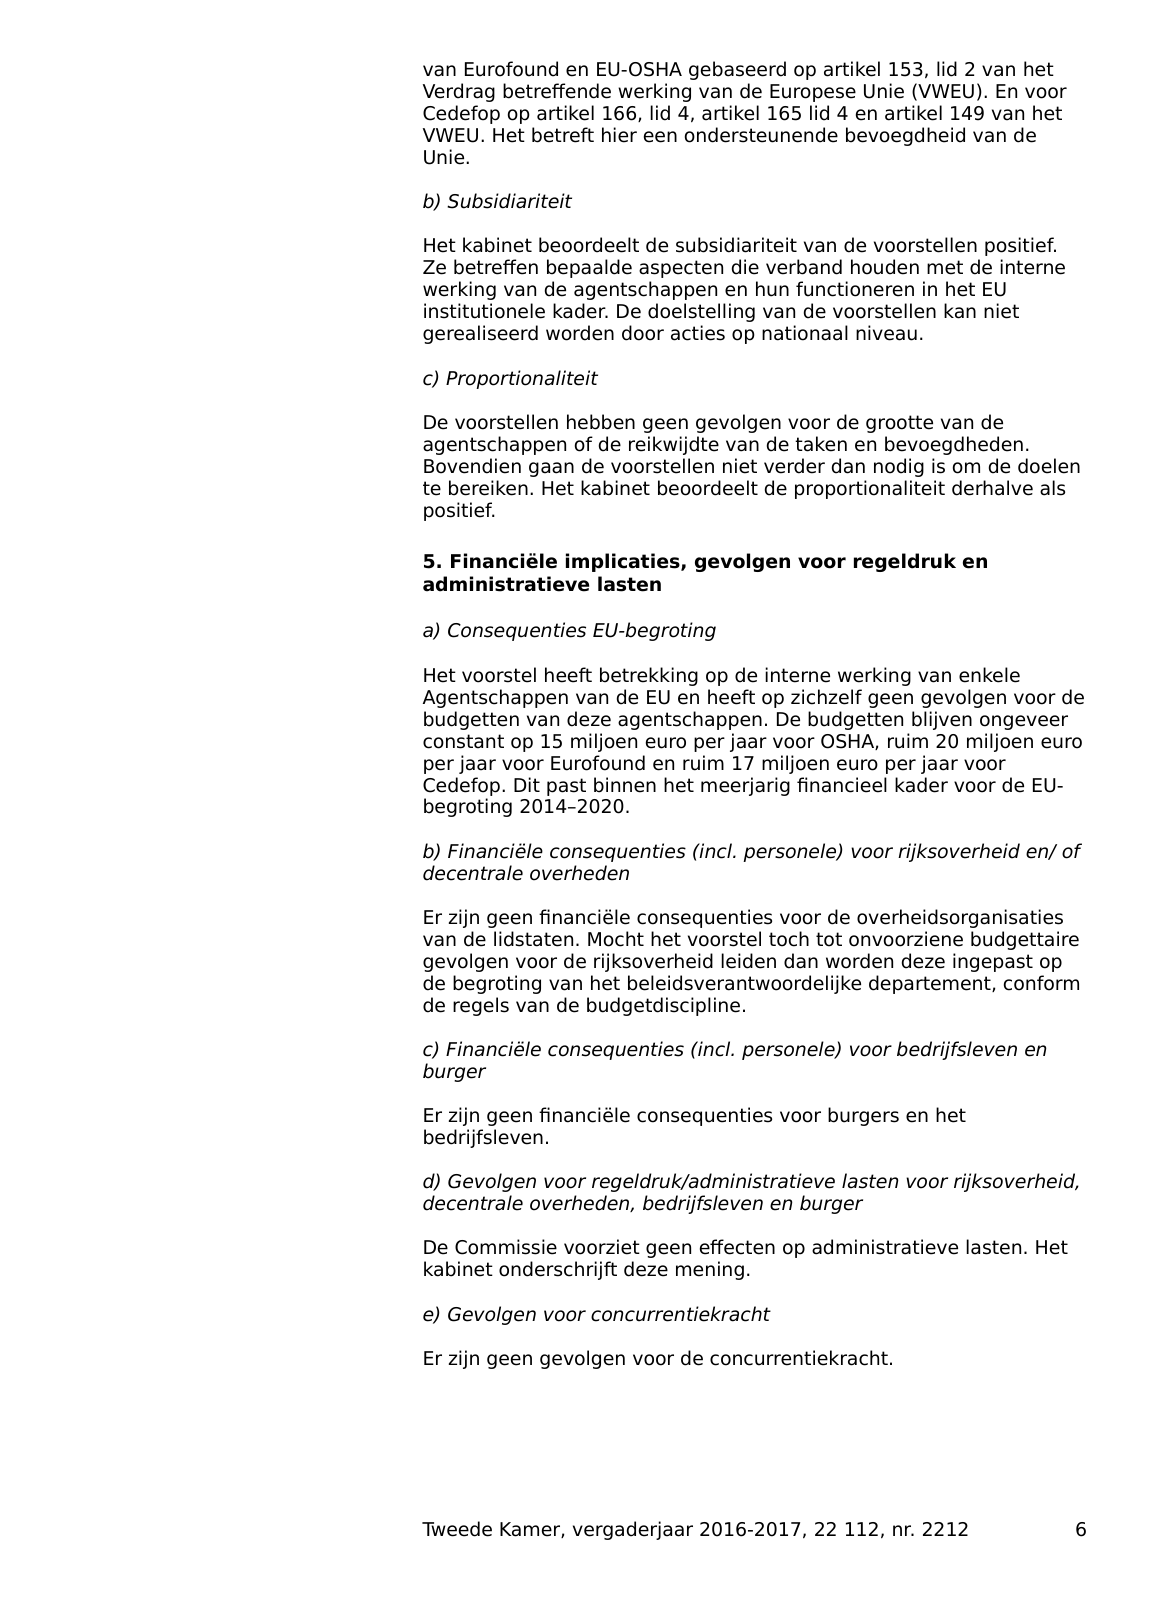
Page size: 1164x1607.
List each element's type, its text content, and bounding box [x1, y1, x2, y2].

subtitle 5. Financiële implicaties, gevolgen voor regeldruk en administratieve lasten [422, 551, 1087, 595]
text van Eurofound en EU-OSHA gebaseerd op artikel 153, lid 2 van het Verdrag betreffende werking van de Europese Unie (VWEU). En voor Cedefop op artikel 166, lid 4, artikel 165 lid 4 en artikel 149 van het VWEU. Het betreft hier een ondersteunende bevoegdheid van de Unie. [422, 59, 1087, 169]
text Het kabinet beoordeelt de subsidiariteit van de voorstellen positief. Ze betreffen bepaalde aspecten die verband houden met de interne werking van de agentschappen en hun functioneren in het EU institutionele kader. De doelstelling van de voorstellen kan niet gerealiseerd worden door acties op nationaal niveau. [422, 235, 1087, 345]
subtitle b) Financiële consequenties (incl. personele) voor rijksoverheid en/ of decentrale overheden [422, 841, 1087, 884]
subtitle a) Consequenties EU-begroting [422, 620, 1087, 642]
text De voorstellen hebben geen gevolgen voor de grootte van de agentschappen of de reikwijdte van de taken en bevoegdheden. Bovendien gaan de voorstellen niet verder dan nodig is om de doelen te bereiken. Het kabinet beoordeelt de proportionaliteit derhalve als positief. [422, 412, 1087, 521]
text Er zijn geen financiële consequenties voor burgers en het bedrijfsleven. [422, 1105, 1087, 1149]
text Het voorstel heeft betrekking op de interne werking van enkele Agentschappen van de EU en heeft op zichzelf geen gevolgen voor de budgetten van deze agentschappen. De budgetten blijven ongeveer constant op 15 miljoen euro per jaar voor OSHA, ruim 20 miljoen euro per jaar voor Eurofound en ruim 17 miljoen euro per jaar voor Cedefop. Dit past binnen het meerjarig financieel kader voor de EU-begroting 2014–2020. [422, 664, 1087, 818]
text De Commissie voorziet geen effecten op administratieve lasten. Het kabinet onderschrijft deze mening. [422, 1237, 1087, 1281]
subtitle b) Subsidiariteit [422, 191, 1087, 213]
subtitle d) Gevolgen voor regeldruk/administratieve lasten voor rijksoverheid, decentrale overheden, bedrijfsleven en burger [422, 1171, 1087, 1215]
subtitle c) Financiële consequenties (incl. personele) voor bedrijfsleven en burger [422, 1039, 1087, 1083]
text Er zijn geen financiële consequenties voor de overheidsorganisaties van de lidstaten. Mocht het voorstel toch tot onvoorziene budgettaire gevolgen voor de rijksoverheid leiden dan worden deze ingepast op de begroting van het beleidsverantwoordelijke departement, conform de regels van de budgetdiscipline. [422, 907, 1087, 1017]
text Er zijn geen gevolgen voor de concurrentiekracht. [422, 1348, 1087, 1369]
subtitle c) Proportionaliteit [422, 367, 1087, 389]
subtitle e) Gevolgen voor concurrentiekracht [422, 1303, 1087, 1325]
